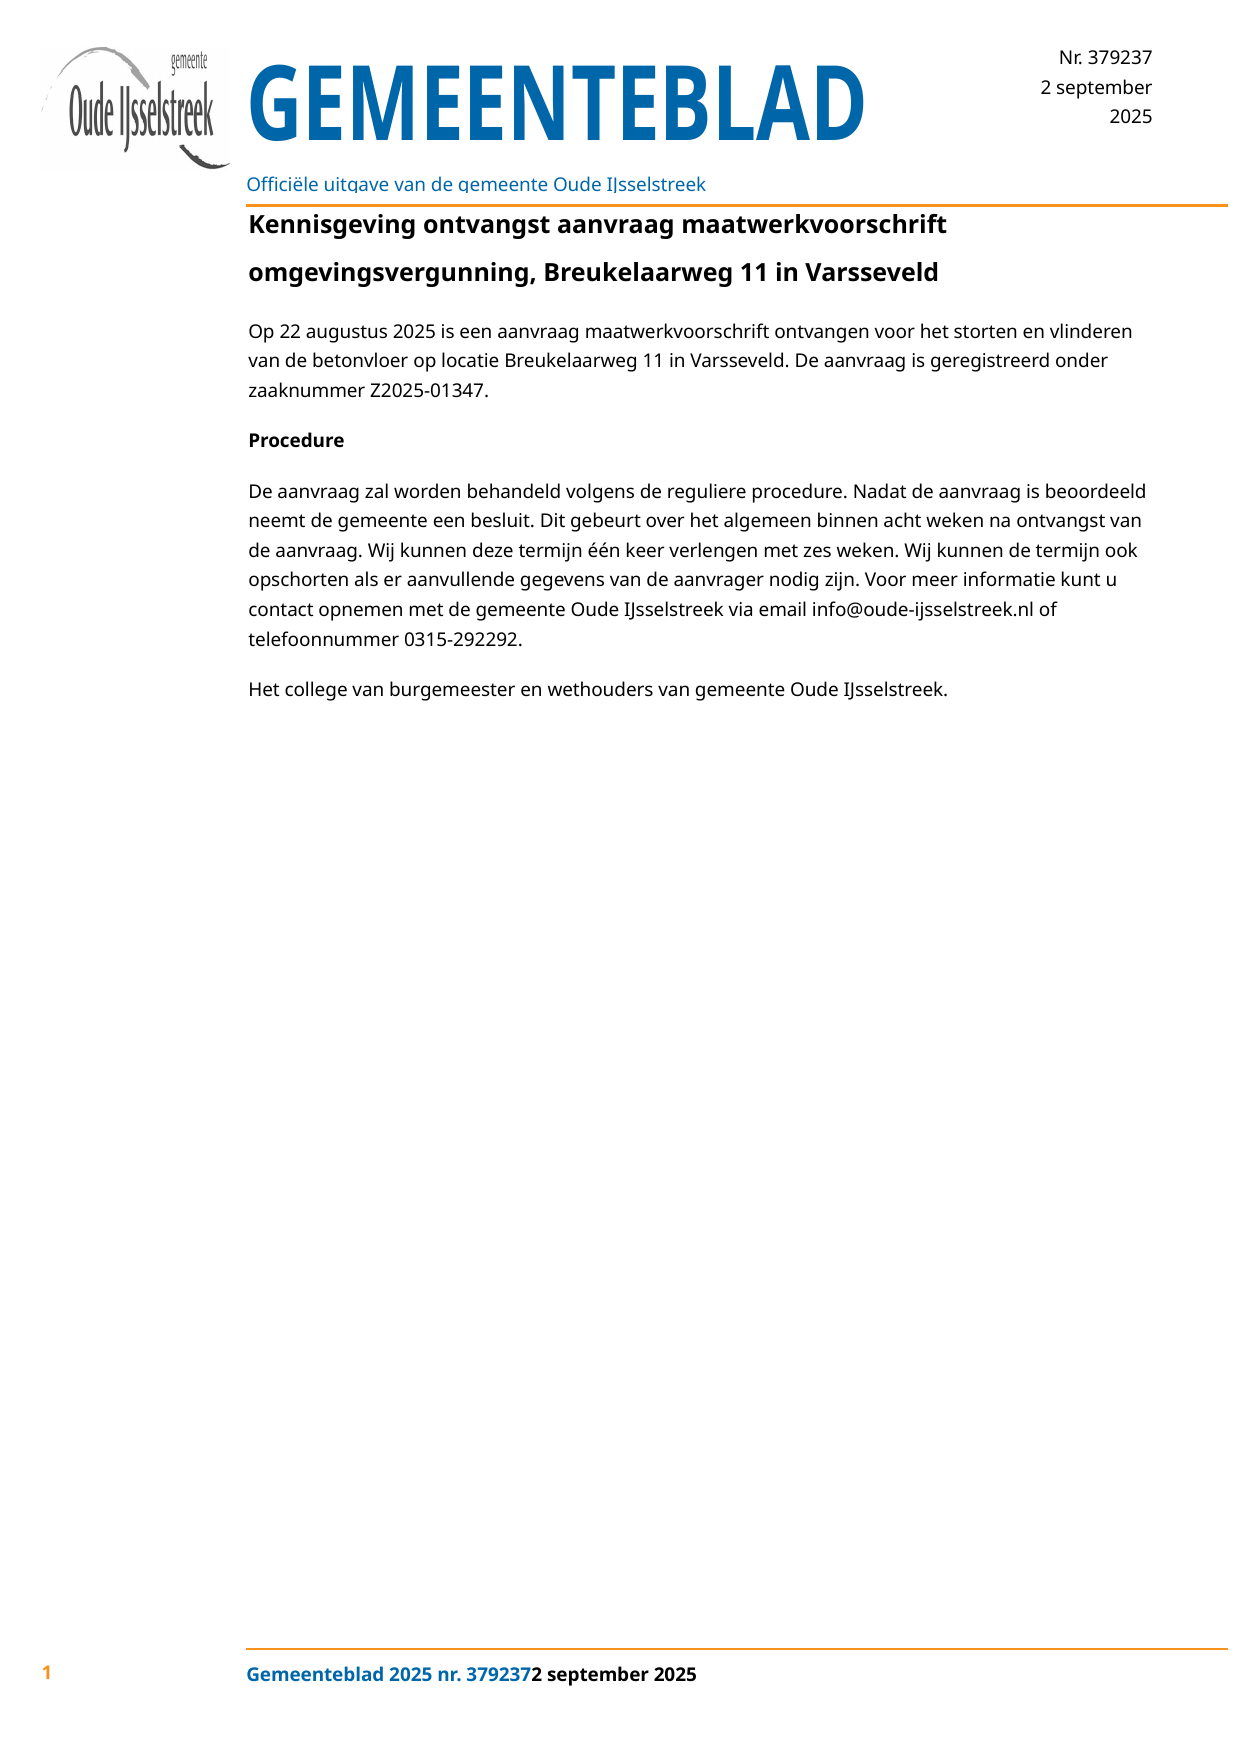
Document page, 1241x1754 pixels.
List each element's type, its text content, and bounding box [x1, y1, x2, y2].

text Procedure [248, 427, 1152, 453]
picture [41, 47, 231, 172]
text Op 22 augustus 2025 is een aanvraag maatwerkvoorschrift ontvangen voor het storten en vlinderen van de betonvloer op locatie Breukelaarweg 11 in Varsseveld. De aanvraag is geregistreerd onder zaaknummer Z2025-01347. [248, 318, 1152, 403]
text De aanvraag zal worden behandeld volgens de reguliere procedure. Nadat de aanvraag is beoordeeld neemt de gemeente een besluit. Dit gebeurt over het algemeen binnen acht weken na ontvangst van de aanvraag. Wij kunnen deze termijn één keer verlengen met zes weken. Wij kunnen de termijn ook opschorten als er aanvullende gegevens van de aanvrager nodig zijn. Voor meer informatie kunt u contact opnemen met de gemeente Oude IJsselstreek via email info@oude-ijsselstreek.nl of telefoonnummer 0315-292292. [248, 478, 1152, 652]
text Kennisgeving ontvangst aanvraag maatwerkvoorschrift omgevingsvergunning, Breukelaarweg 11 in Varsseveld [248, 207, 1152, 288]
text Het college van burgemeester en wethouders van gemeente Oude IJsselstreek. [248, 676, 1152, 702]
